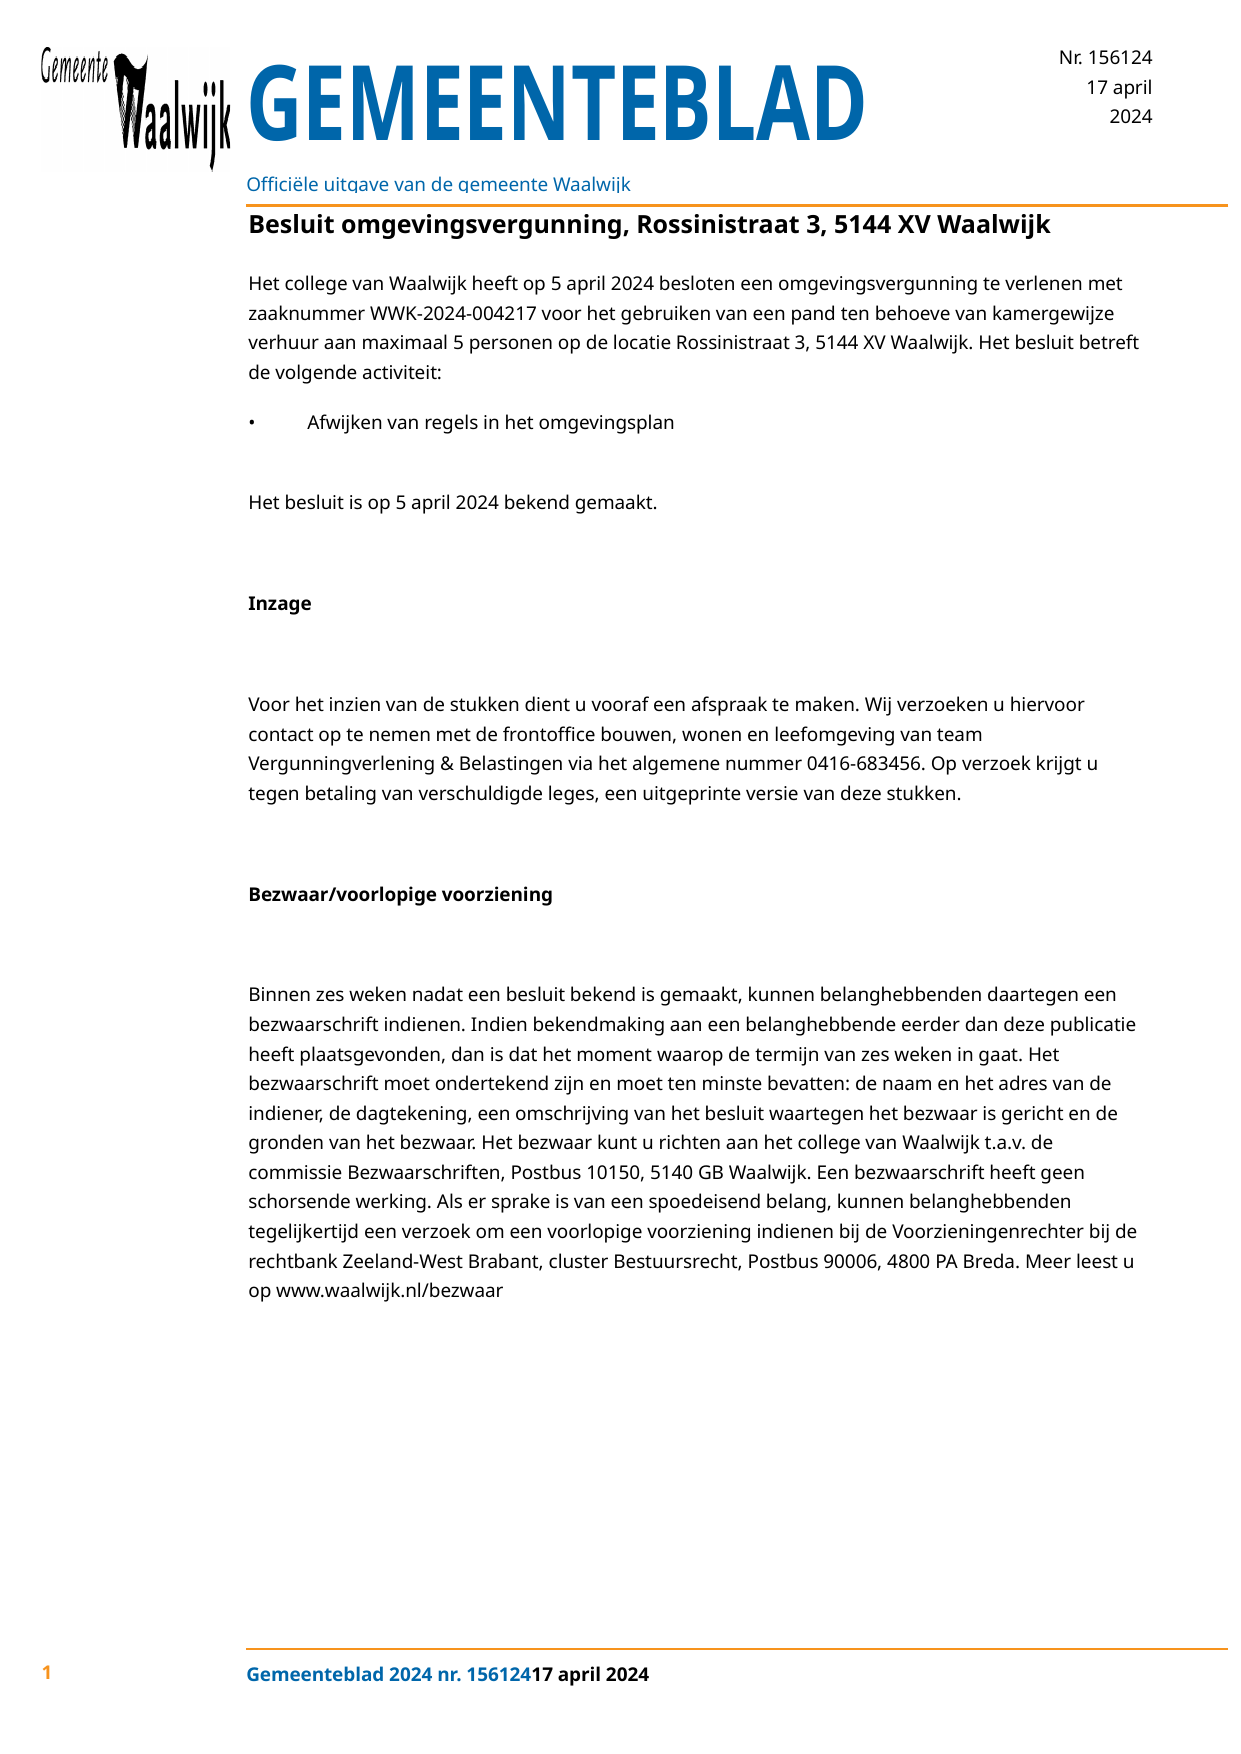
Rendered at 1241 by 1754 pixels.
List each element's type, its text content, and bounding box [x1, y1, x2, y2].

text Bezwaar/voorlopige voorziening [248, 881, 1152, 906]
text Het besluit is op 5 april 2024 bekend gemaakt. [248, 489, 1152, 515]
list Afwijken van regels in het omgevingsplan [248, 409, 1152, 435]
text Inzage [248, 590, 1152, 616]
text Het college van Waalwijk heeft op 5 april 2024 besloten een omgevingsvergunning te verlenen met zaaknummer WWK-2024-004217 voor het gebruiken van een pand ten behoeve van kamergewijze verhuur aan maximaal 5 personen op de locatie Rossinistraat 3, 5144 XV Waalwijk. Het besluit betreft de volgende activiteit: [248, 270, 1152, 385]
text Voor het inzien van de stukken dient u vooraf een afspraak te maken. Wij verzoeken u hiervoor contact op te nemen met de frontoffice bouwen, wonen en leefomgeving van team Vergunningverlening & Belastingen via het algemene nummer 0416-683456. Op verzoek krijgt u tegen betaling van verschuldigde leges, een uitgeprinte versie van deze stukken. [248, 691, 1152, 806]
text Binnen zes weken nadat een besluit bekend is gemaakt, kunnen belanghebbenden daartegen een bezwaarschrift indienen. Indien bekendmaking aan een belanghebbende eerder dan deze publicatie heeft plaatsgevonden, dan is dat het moment waarop de termijn van zes weken in gaat. Het bezwaarschrift moet ondertekend zijn en moet ten minste bevatten: de naam en het adres van de indiener, de dagtekening, een omschrijving van het besluit waartegen het bezwaar is gericht en de gronden van het bezwaar. Het bezwaar kunt u richten aan het college van Waalwijk t.a.v. de commissie Bezwaarschriften, Postbus 10150, 5140 GB Waalwijk. Een bezwaarschrift heeft geen schorsende werking. Als er sprake is van een spoedeisend belang, kunnen belanghebbenden tegelijkertijd een verzoek om een voorlopige voorziening indienen bij de Voorzieningenrechter bij de rechtbank Zeeland-West Brabant, cluster Bestuursrecht, Postbus 90006, 4800 PA Breda. Meer leest u op www.waalwijk.nl/bezwaar [248, 982, 1152, 1303]
text Besluit omgevingsvergunning, Rossinistraat 3, 5144 XV Waalwijk [248, 207, 1152, 241]
picture [41, 47, 231, 172]
